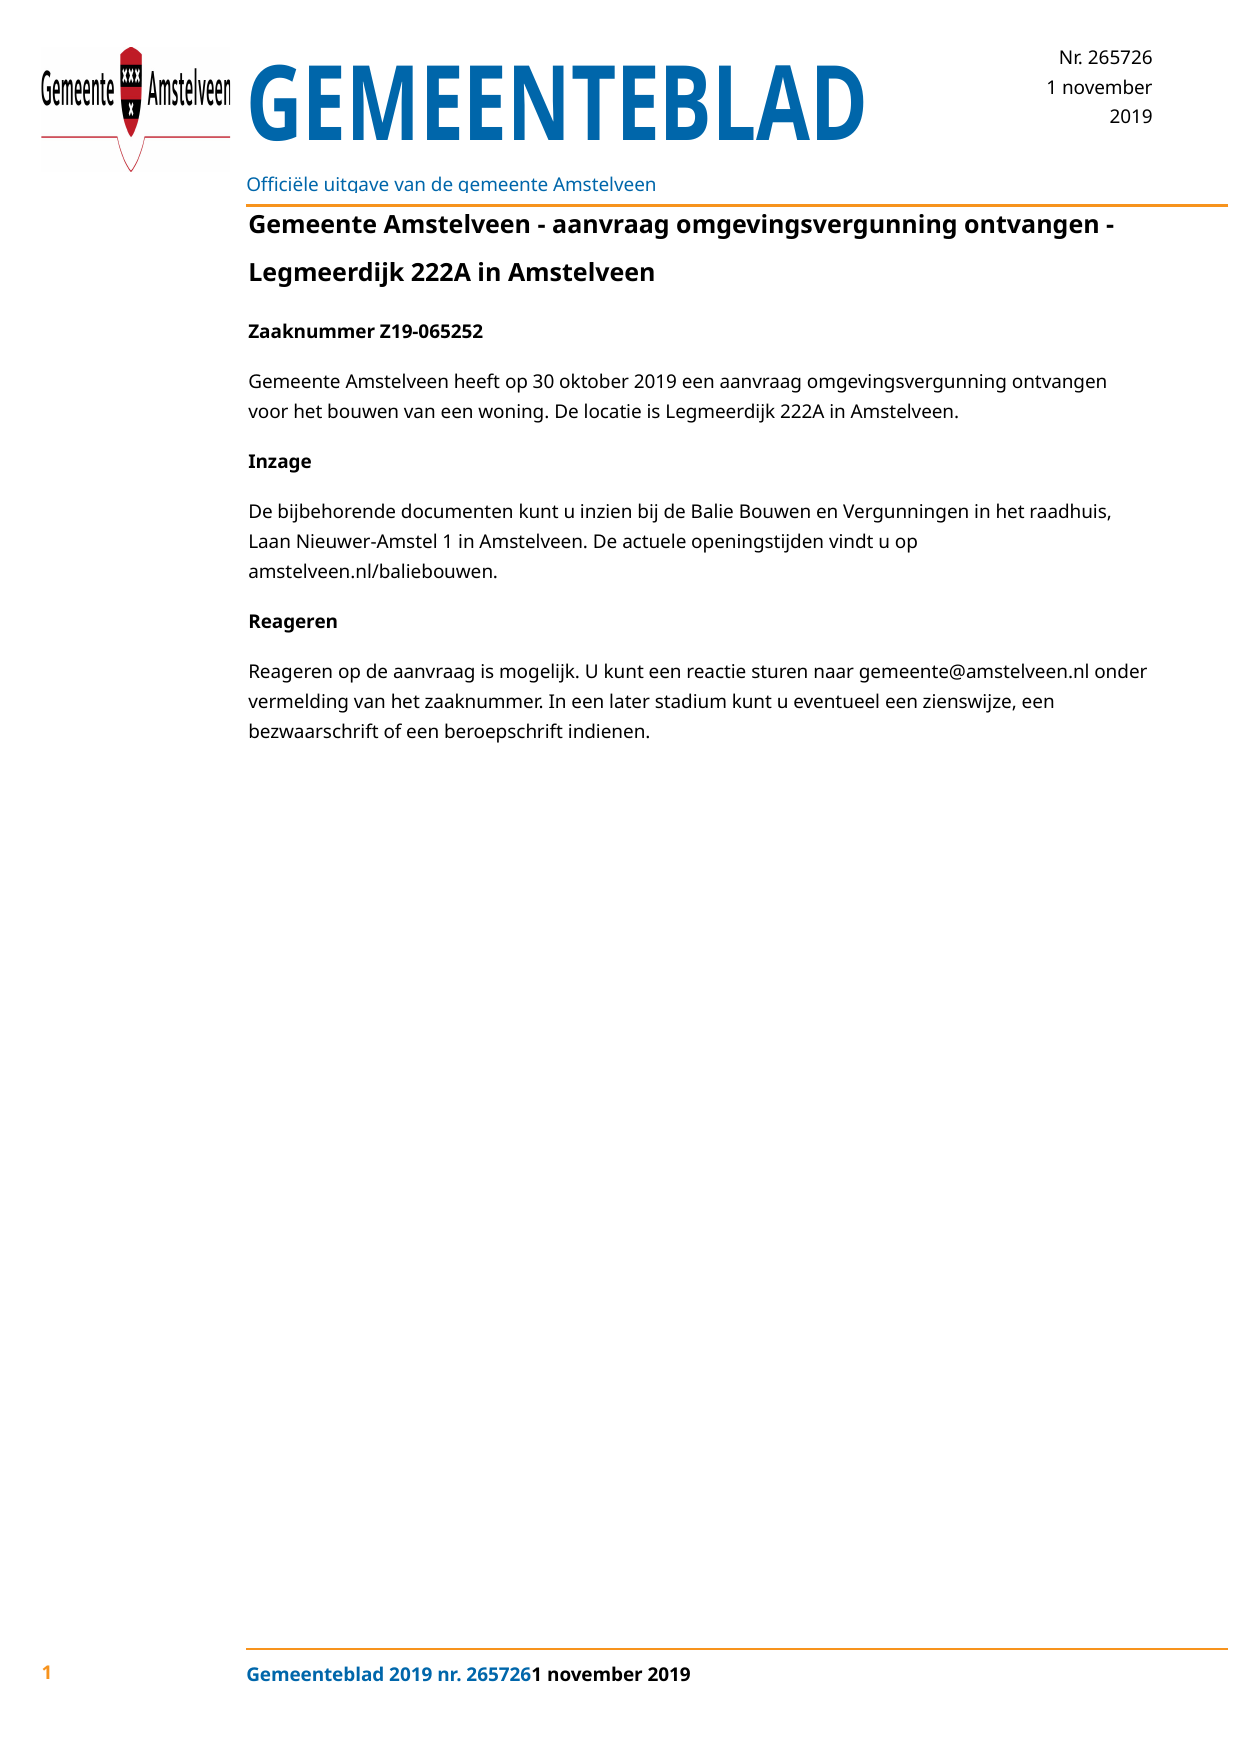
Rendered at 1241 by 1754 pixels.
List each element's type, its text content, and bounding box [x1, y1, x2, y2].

text Inzage [248, 448, 1152, 474]
text Reageren op de aanvraag is mogelijk. U kunt een reactie sturen naar gemeente@amstelveen.nl onder vermelding van het zaaknummer. In een later stadium kunt u eventueel een zienswijze, een bezwaarschrift of een beroepschrift indienen. [248, 659, 1152, 744]
text Reageren [248, 608, 1152, 634]
text Zaaknummer Z19-065252 [248, 318, 1152, 344]
text Gemeente Amstelveen heeft op 30 oktober 2019 een aanvraag omgevingsvergunning ontvangen voor het bouwen van een woning. De locatie is Legmeerdijk 222A in Amstelveen. [248, 368, 1152, 424]
text Gemeente Amstelveen - aanvraag omgevingsvergunning ontvangen - Legmeerdijk 222A in Amstelveen [248, 207, 1152, 288]
picture [41, 47, 231, 172]
text De bijbehorende documenten kunt u inzien bij de Balie Bouwen en Vergunningen in het raadhuis, Laan Nieuwer-Amstel 1 in Amstelveen. De actuele openingstijden vindt u op amstelveen.nl/baliebouwen. [248, 499, 1152, 584]
